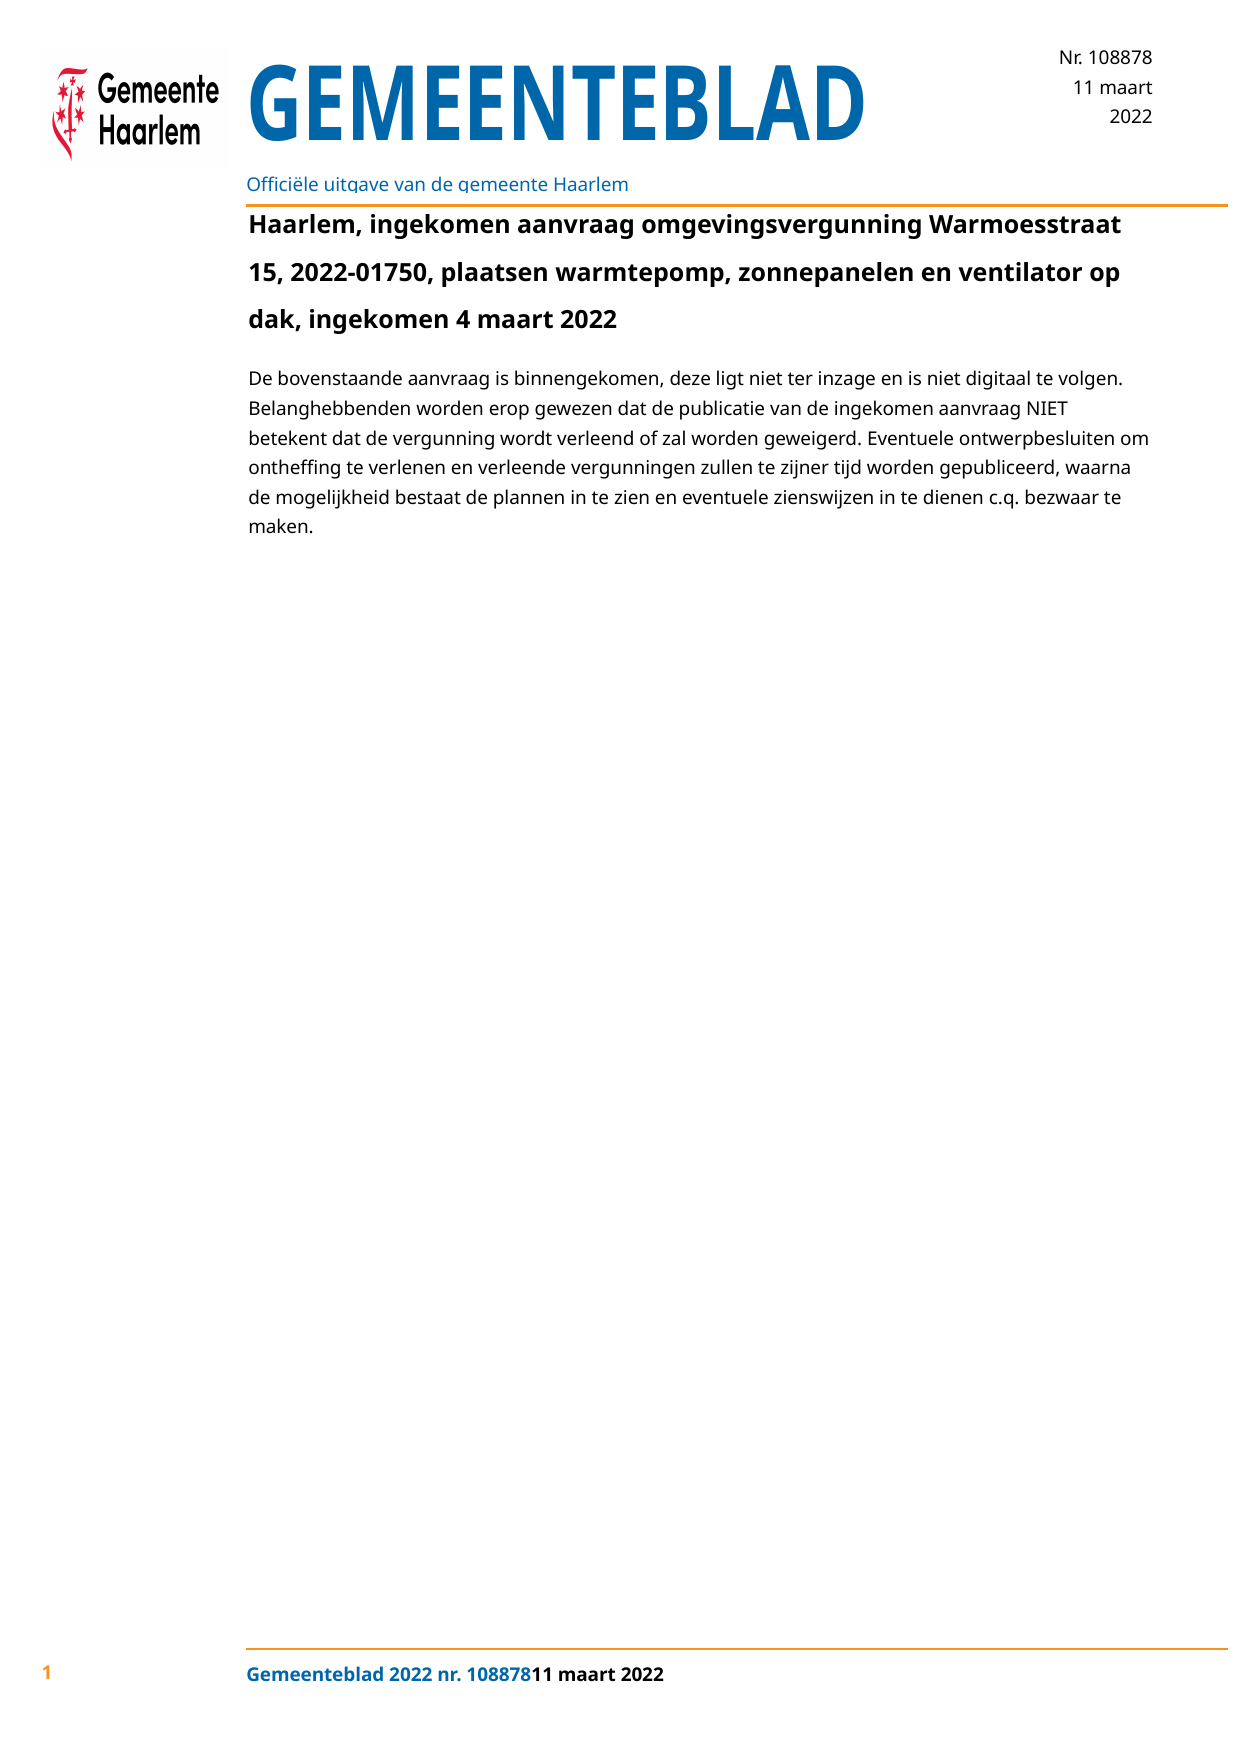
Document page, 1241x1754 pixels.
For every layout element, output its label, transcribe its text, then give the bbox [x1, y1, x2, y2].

picture [41, 47, 231, 172]
text De bovenstaande aanvraag is binnengekomen, deze ligt niet ter inzage en is niet digitaal te volgen. Belanghebbenden worden erop gewezen dat de publicatie van de ingekomen aanvraag NIET betekent dat de vergunning wordt verleend of zal worden geweigerd. Eventuele ontwerpbesluiten om ontheffing te verlenen en verleende vergunningen zullen te zijner tijd worden gepubliceerd, waarna de mogelijkheid bestaat de plannen in te zien en eventuele zienswijzen in te dienen c.q. bezwaar te maken. [248, 366, 1152, 539]
text Haarlem, ingekomen aanvraag omgevingsvergunning Warmoesstraat 15, 2022-01750, plaatsen warmtepomp, zonnepanelen en ventilator op dak, ingekomen 4 maart 2022 [248, 207, 1152, 336]
